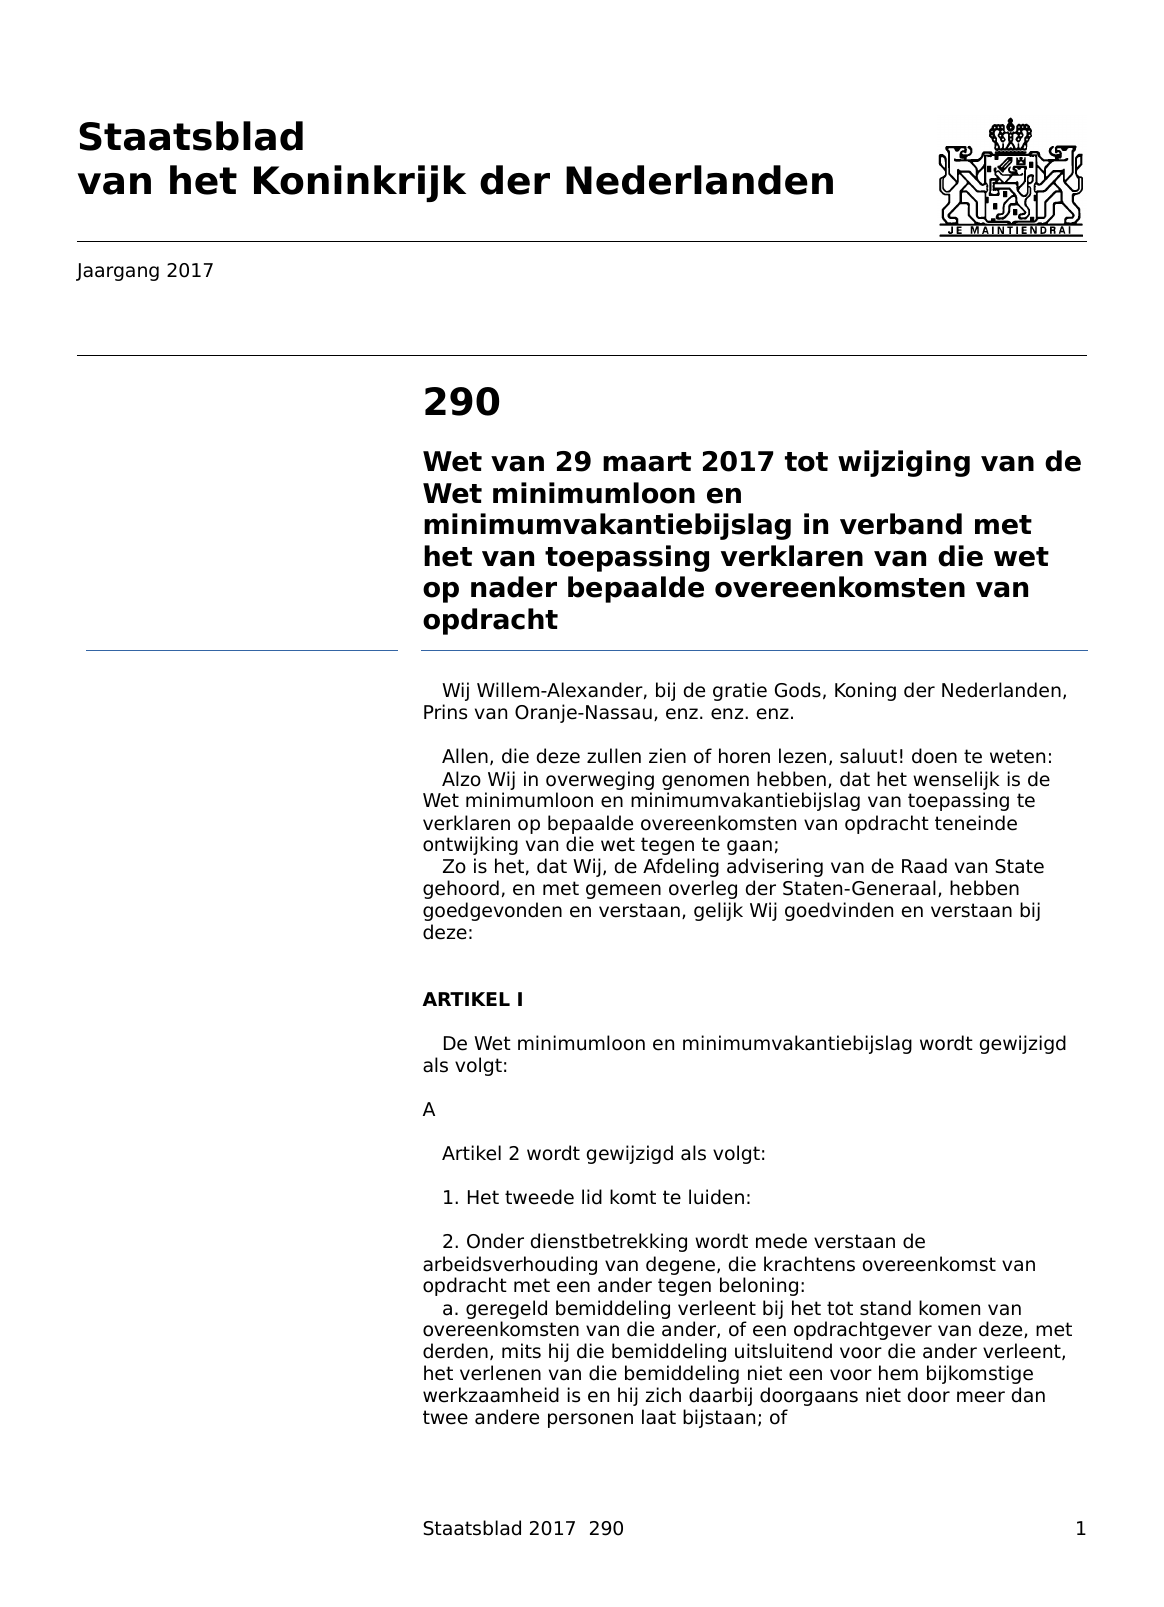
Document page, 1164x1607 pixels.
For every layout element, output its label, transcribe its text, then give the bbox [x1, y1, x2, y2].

table_header [886, 100, 1087, 241]
text Alzo Wij in overweging genomen hebben, dat het wenselijk is de Wet minimumloon en minimumvakantiebijslag van toepassing te verklaren op bepaalde overeenkomsten van opdracht teneinde ontwijking van die wet tegen te gaan; [422, 768, 1087, 856]
text Zo is het, dat Wij, de Afdeling advisering van de Raad van State gehoord, en met gemeen overleg der Staten-Generaal, hebben goedgevonden en verstaan, gelijk Wij goedvinden en verstaan bij deze: [422, 856, 1087, 944]
text Artikel 2 wordt gewijzigd als volgt: [422, 1143, 1087, 1165]
text 2. Onder dienstbetrekking wordt mede verstaan de arbeidsverhouding van degene, die krachtens overeenkomst van opdracht met een ander tegen beloning: [422, 1231, 1087, 1297]
subtitle ARTIKEL I [422, 989, 1087, 1011]
table_cell Jaargang 2017 [77, 242, 1087, 355]
table_header Staatsblad van het Koninkrijk der Nederlanden [77, 100, 886, 241]
text 1. Het tweede lid komt te luiden: [422, 1187, 1087, 1209]
text A [422, 1099, 1087, 1121]
text Wij Willem-Alexander, bij de gratie Gods, Koning der Nederlanden, Prins van Oranje-Nassau, enz. enz. enz. [422, 680, 1087, 724]
text a. geregeld bemiddeling verleent bij het tot stand komen van overeenkomsten van die ander, of een opdrachtgever van deze, met derden, mits hij die bemiddeling uitsluitend voor die ander verleent, het verlenen van die bemiddeling niet een voor hem bijkomstige werkzaamheid is en hij zich daarbij doorgaans niet door meer dan twee andere personen laat bijstaan; of [422, 1297, 1087, 1429]
text Allen, die deze zullen zien of horen lezen, saluut! doen te weten: [422, 746, 1087, 768]
text Wet van 29 maart 2017 tot wijziging van de Wet minimumloon en minimumvakantiebijslag in verband met het van toepassing verklaren van die wet op nader bepaalde overeenkomsten van opdracht [422, 447, 1087, 636]
text De Wet minimumloon en minimumvakantiebijslag wordt gewijzigd als volgt: [422, 1033, 1087, 1077]
picture [936, 115, 1087, 240]
subtitle 290 [422, 381, 1087, 424]
